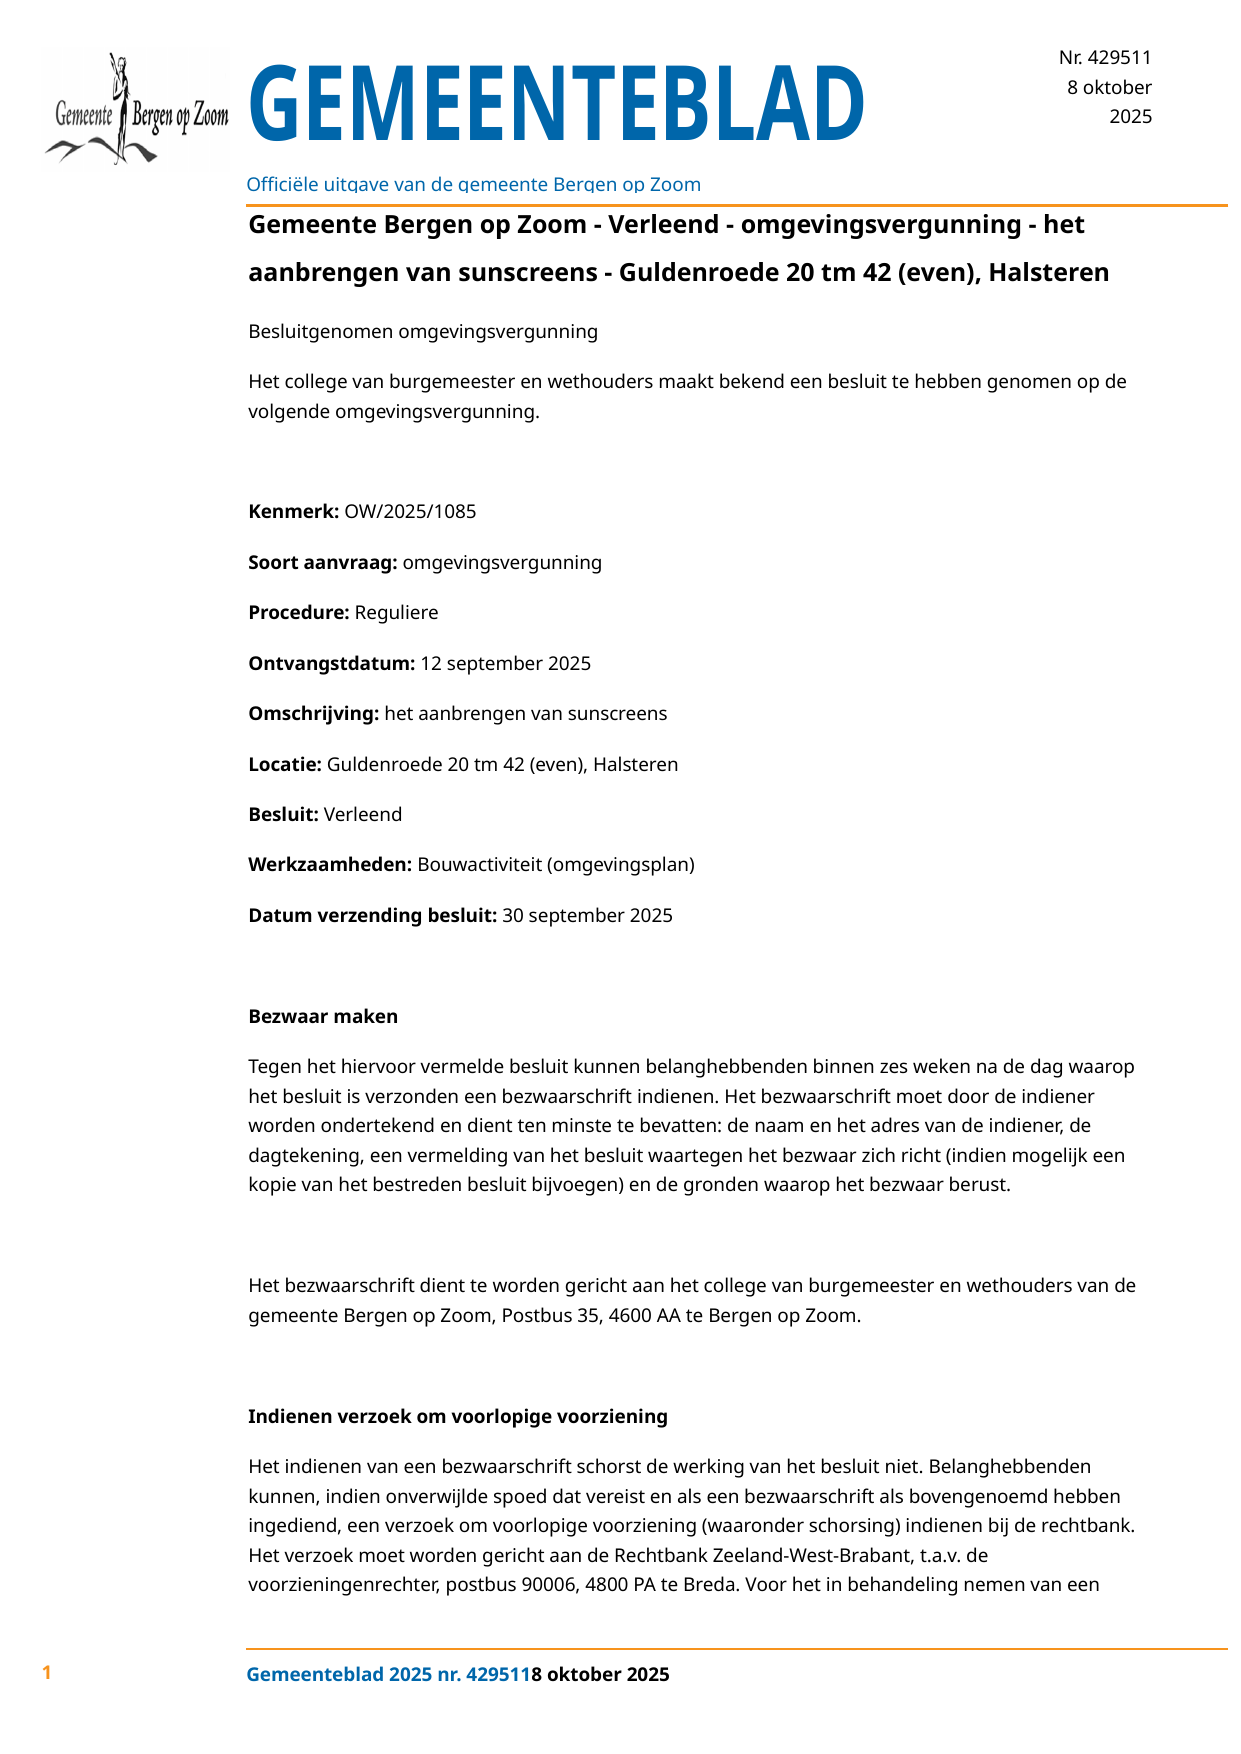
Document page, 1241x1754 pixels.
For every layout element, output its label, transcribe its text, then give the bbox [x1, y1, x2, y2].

text Bezwaar maken [248, 1003, 1152, 1029]
text Ontvangstdatum: 12 september 2025 [248, 650, 1152, 676]
text Het college van burgemeester en wethouders maakt bekend een besluit te hebben genomen op de volgende omgevingsvergunning. [248, 368, 1152, 424]
text Indienen verzoek om voorlopige voorziening [248, 1403, 1152, 1429]
text Omschrijving: het aanbrengen van sunscreens [248, 700, 1152, 726]
text Gemeente Bergen op Zoom - Verleend - omgevingsvergunning - het aanbrengen van sunscreens - Guldenroede 20 tm 42 (even), Halsteren [248, 207, 1152, 288]
text Locatie: Guldenroede 20 tm 42 (even), Halsteren [248, 751, 1152, 777]
text Werkzaamheden: Bouwactiviteit (omgevingsplan) [248, 852, 1152, 877]
text Kenmerk: OW/2025/1085 [248, 499, 1152, 524]
text Procedure: Reguliere [248, 599, 1152, 625]
text Het bezwaarschrift dient te worden gericht aan het college van burgemeester en wethouders van de gemeente Bergen op Zoom, Postbus 35, 4600 AA te Bergen op Zoom. [248, 1272, 1152, 1328]
text Besluit: Verleend [248, 801, 1152, 827]
text Besluitgenomen omgevingsvergunning [248, 318, 1152, 344]
text Datum verzending besluit: 30 september 2025 [248, 902, 1152, 928]
text Tegen het hiervoor vermelde besluit kunnen belanghebbenden binnen zes weken na de dag waarop het besluit is verzonden een bezwaarschrift indienen. Het bezwaarschrift moet door de indiener worden ondertekend en dient ten minste te bevatten: de naam en het adres van de indiener, de dagtekening, een vermelding van het besluit waartegen het bezwaar zich richt (indien mogelijk een kopie van het bestreden besluit bijvoegen) en de gronden waarop het bezwaar berust. [248, 1053, 1152, 1197]
picture [41, 47, 231, 172]
text Het indienen van een bezwaarschrift schorst de werking van het besluit niet. Belanghebbenden kunnen, indien onverwijlde spoed dat vereist en als een bezwaarschrift als bovengenoemd hebben ingediend, een verzoek om voorlopige voorziening (waaronder schorsing) indienen bij de rechtbank. Het verzoek moet worden gericht aan de Rechtbank Zeeland-West-Brabant, t.a.v. de voorzieningenrechter, postbus 90006, 4800 PA te Breda. Voor het in behandeling nemen van een [248, 1453, 1152, 1597]
text Soort aanvraag: omgevingsvergunning [248, 549, 1152, 575]
